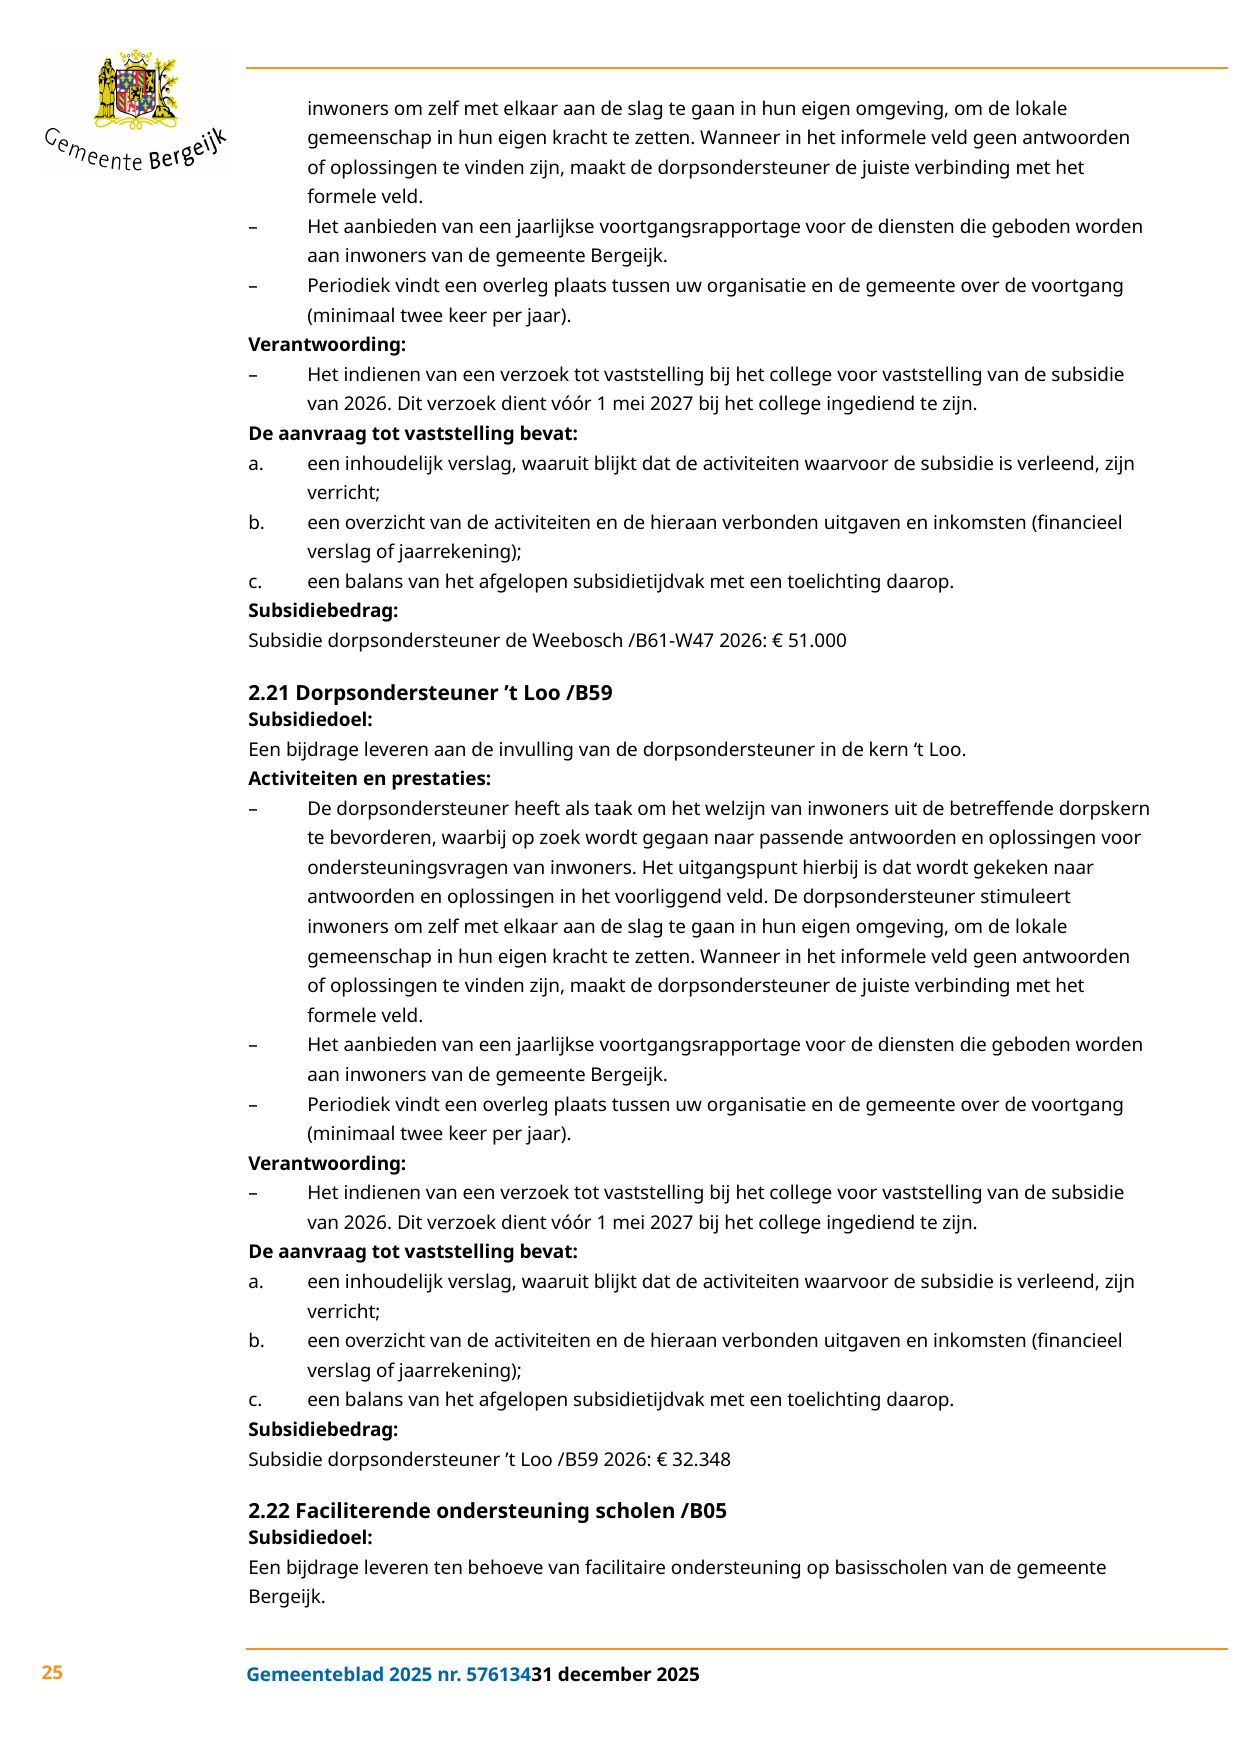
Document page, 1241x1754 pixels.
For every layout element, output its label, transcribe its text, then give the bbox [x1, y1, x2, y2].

list Het indienen van een verzoek tot vaststelling bij het college voor vaststelling van de subsidie van 2026. Dit verzoek dient vóór 1 mei 2027 bij het college ingediend te zijn. [248, 361, 1152, 416]
text Een bijdrage leveren aan de invulling van de dorpsondersteuner in de kern ‘t Loo. [248, 736, 1152, 761]
list Het aanbieden van een jaarlijkse voortgangsrapportage voor de diensten die geboden worden aan inwoners van de gemeente Bergeijk. [248, 1032, 1152, 1087]
list een inhoudelijk verslag, waaruit blijkt dat de activiteiten waarvoor de subsidie is verleend, zijn verricht; [248, 450, 1152, 505]
text Subsidie dorpsondersteuner de Weebosch /B61-W47 2026: € 51.000 [248, 627, 1152, 653]
list Periodiek vindt een overleg plaats tussen uw organisatie en de gemeente over de voortgang (minimaal twee keer per jaar). [248, 1091, 1152, 1146]
picture [41, 47, 231, 172]
list Het indienen van een verzoek tot vaststelling bij het college voor vaststelling van de subsidie van 2026. Dit verzoek dient vóór 1 mei 2027 bij het college ingediend te zijn. [248, 1179, 1152, 1235]
text Verantwoording: [248, 1150, 1152, 1176]
text De aanvraag tot vaststelling bevat: [248, 1239, 1152, 1264]
list een overzicht van de activiteiten en de hieraan verbonden uitgaven en inkomsten (financieel verslag of jaarrekening); [248, 1327, 1152, 1383]
text Subsidiedoel: [248, 706, 1152, 732]
text Subsidiebedrag: [248, 1416, 1152, 1442]
text De aanvraag tot vaststelling bevat: [248, 420, 1152, 446]
list een inhoudelijk verslag, waaruit blijkt dat de activiteiten waarvoor de subsidie is verleend, zijn verricht; [248, 1268, 1152, 1323]
list Periodiek vindt een overleg plaats tussen uw organisatie en de gemeente over de voortgang (minimaal twee keer per jaar). [248, 272, 1152, 328]
list De dorpsondersteuner heeft als taak om het welzijn van inwoners uit de betreffende dorpskern te bevorderen, waarbij op zoek wordt gegaan naar passende antwoorden en oplossingen voor ondersteuningsvragen van inwoners. Het uitgangspunt hierbij is dat wordt gekeken naar antwoorden en oplossingen in het voorliggend veld. De dorpsondersteuner stimuleert inwoners om zelf met elkaar aan de slag te gaan in hun eigen omgeving, om de lokale gemeenschap in hun eigen kracht te zetten. Wanneer in het informele veld geen antwoorden of oplossingen te vinden zijn, maakt de dorpsondersteuner de juiste verbinding met het formele veld. [248, 795, 1152, 1028]
text Subsidiedoel: [248, 1524, 1152, 1550]
text Activiteiten en prestaties: [248, 765, 1152, 791]
list inwoners om zelf met elkaar aan de slag te gaan in hun eigen omgeving, om de lokale gemeenschap in hun eigen kracht te zetten. Wanneer in het informele veld geen antwoorden of oplossingen te vinden zijn, maakt de dorpsondersteuner de juiste verbinding met het formele veld. [248, 95, 1152, 209]
text Verantwoording: [248, 331, 1152, 357]
list een balans van het afgelopen subsidietijdvak met een toelichting daarop. [248, 1387, 1152, 1412]
text Subsidie dorpsondersteuner ’t Loo /B59 2026: € 32.348 [248, 1446, 1152, 1471]
text 2.21 Dorpsondersteuner ’t Loo /B59 [248, 678, 1152, 706]
list een balans van het afgelopen subsidietijdvak met een toelichting daarop. [248, 568, 1152, 594]
text Subsidiebedrag: [248, 598, 1152, 623]
list Het aanbieden van een jaarlijkse voortgangsrapportage voor de diensten die geboden worden aan inwoners van de gemeente Bergeijk. [248, 213, 1152, 268]
text Een bijdrage leveren ten behoeve van facilitaire ondersteuning op basisscholen van de gemeente Bergeijk. [248, 1554, 1152, 1609]
list een overzicht van de activiteiten en de hieraan verbonden uitgaven en inkomsten (financieel verslag of jaarrekening); [248, 509, 1152, 564]
text 2.22 Faciliterende ondersteuning scholen /B05 [248, 1496, 1152, 1524]
